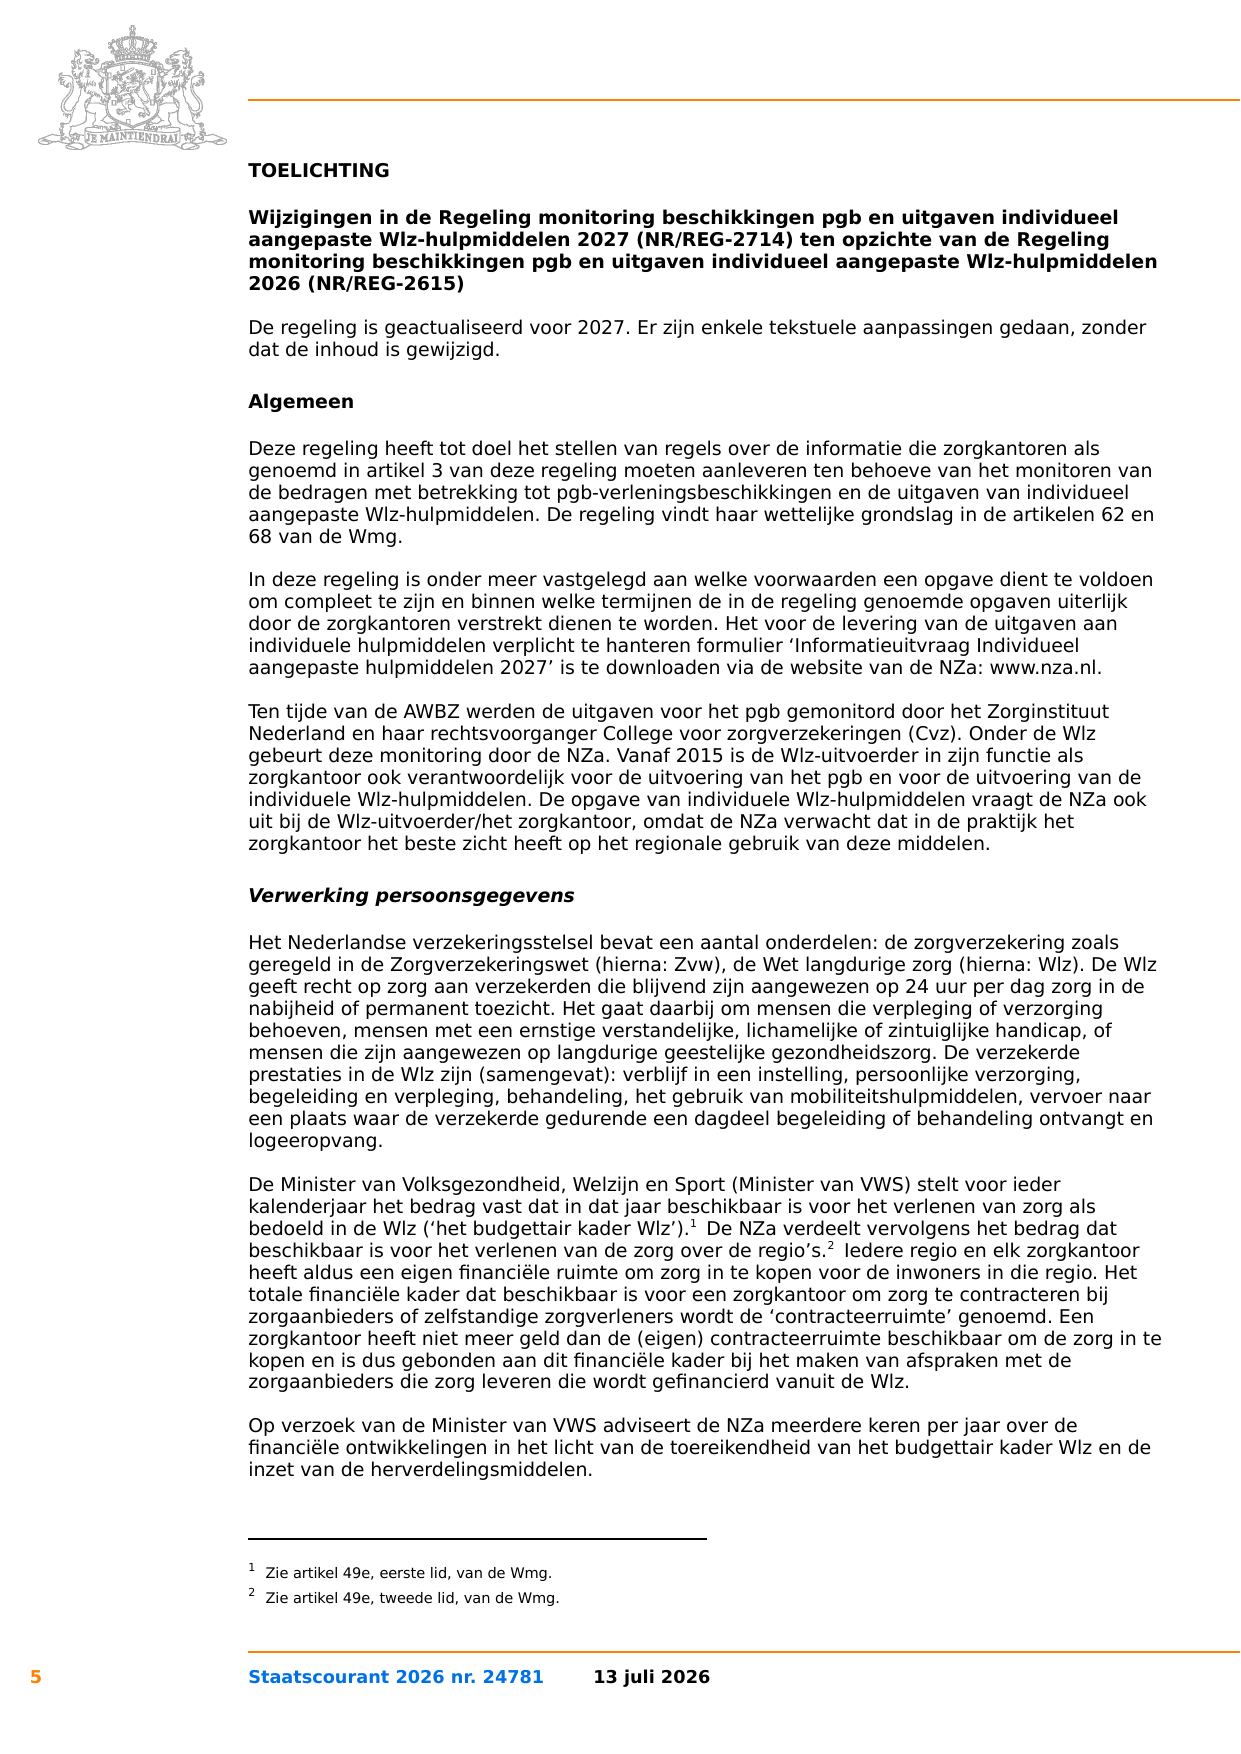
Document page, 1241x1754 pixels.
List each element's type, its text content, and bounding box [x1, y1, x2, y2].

text De regeling is geactualiseerd voor 2027. Er zijn enkele tekstuele aanpassingen gedaan, zonder dat de inhoud is gewijzigd. [248, 317, 1163, 361]
text Zie artikel 49e, eerste lid, van de Wmg. [248, 1561, 1163, 1583]
text In deze regeling is onder meer vastgelegd aan welke voorwaarden een opgave dient te voldoen om compleet te zijn en binnen welke termijnen de in de regeling genoemde opgaven uiterlijk door de zorgkantoren verstrekt dienen te worden. Het voor de levering van de uitgaven aan individuele hulpmiddelen verplicht te hanteren formulier ‘Informatieuitvraag Individueel aangepaste hulpmiddelen 2027’ is te downloaden via de website van de NZa: www.nza.nl. [248, 569, 1163, 679]
subtitle Algemeen [248, 391, 1163, 413]
text Ten tijde van de AWBZ werden de uitgaven voor het pgb gemonitord door het Zorginstituut Nederland en haar rechtsvoorganger College voor zorgverzekeringen (Cvz). Onder de Wlz gebeurt deze monitoring door de NZa. Vanaf 2015 is de Wlz-uitvoerder in zijn functie als zorgkantoor ook verantwoordelijk voor de uitvoering van het pgb en voor de uitvoering van de individuele Wlz-hulpmiddelen. De opgave van individuele Wlz-hulpmiddelen vraagt de NZa ook uit bij de Wlz-uitvoerder/het zorgkantoor, omdat de NZa verwacht dat in de praktijk het zorgkantoor het beste zicht heeft op het regionale gebruik van deze middelen. [248, 701, 1163, 855]
text De Minister van Volksgezondheid, Welzijn en Sport (Minister van VWS) stelt voor ieder kalenderjaar het bedrag vast dat in dat jaar beschikbaar is voor het verlenen van zorg als bedoeld in de Wlz (‘het budgettair kader Wlz’). De NZa verdeelt vervolgens het bedrag dat beschikbaar is voor het verlenen van de zorg over de regio’s. Iedere regio en elk zorgkantoor heeft aldus een eigen financiële ruimte om zorg in te kopen voor de inwoners in die regio. Het totale financiële kader dat beschikbaar is voor een zorgkantoor om zorg te contracteren bij zorgaanbieders of zelfstandige zorgverleners wordt de ‘contracteerruimte’ genoemd. Een zorgkantoor heeft niet meer geld dan de (eigen) contracteerruimte beschikbaar om de zorg in te kopen en is dus gebonden aan dit financiële kader bij het maken van afspraken met de zorgaanbieders die zorg leveren die wordt gefinancierd vanuit de Wlz. [248, 1174, 1163, 1393]
text Op verzoek van de Minister van VWS adviseert de NZa meerdere keren per jaar over de financiële ontwikkelingen in het licht van de toereikendheid van het budgettair kader Wlz en de inzet van de herverdelingsmiddelen. [248, 1415, 1163, 1481]
text Wijzigingen in de Regeling monitoring beschikkingen pgb en uitgaven individueel aangepaste Wlz-hulpmiddelen 2027 (NR/REG-2714) ten opzichte van de Regeling monitoring beschikkingen pgb en uitgaven individueel aangepaste Wlz-hulpmiddelen 2026 (NR/REG-2615) [248, 207, 1163, 295]
text Deze regeling heeft tot doel het stellen van regels over de informatie die zorgkantoren als genoemd in artikel 3 van deze regeling moeten aanleveren ten behoeve van het monitoren van de bedragen met betrekking tot pgb-verleningsbeschikkingen en de uitgaven van individueel aangepaste Wlz-hulpmiddelen. De regeling vindt haar wettelijke grondslag in de artikelen 62 en 68 van de Wmg. [248, 438, 1163, 547]
picture [38, 25, 227, 150]
text Het Nederlandse verzekeringsstelsel bevat een aantal onderdelen: de zorgverzekering zoals geregeld in de Zorgverzekeringswet (hierna: Zvw), de Wet langdurige zorg (hierna: Wlz). De Wlz geeft recht op zorg aan verzekerden die blijvend zijn aangewezen op 24 uur per dag zorg in de nabijheid of permanent toezicht. Het gaat daarbij om mensen die verpleging of verzorging behoeven, mensen met een ernstige verstandelijke, lichamelijke of zintuiglijke handicap, of mensen die zijn aangewezen op langdurige geestelijke gezondheidszorg. De verzekerde prestaties in de Wlz zijn (samengevat): verblijf in een instelling, persoonlijke verzorging, begeleiding en verpleging, behandeling, het gebruik van mobiliteitshulpmiddelen, vervoer naar een plaats waar de verzekerde gedurende een dagdeel begeleiding of behandeling ontvangt en logeeropvang. [248, 932, 1163, 1152]
subtitle Verwerking persoonsgegevens [248, 885, 1163, 907]
subtitle TOELICHTING [248, 160, 1163, 182]
text Zie artikel 49e, tweede lid, van de Wmg. [248, 1586, 1163, 1608]
